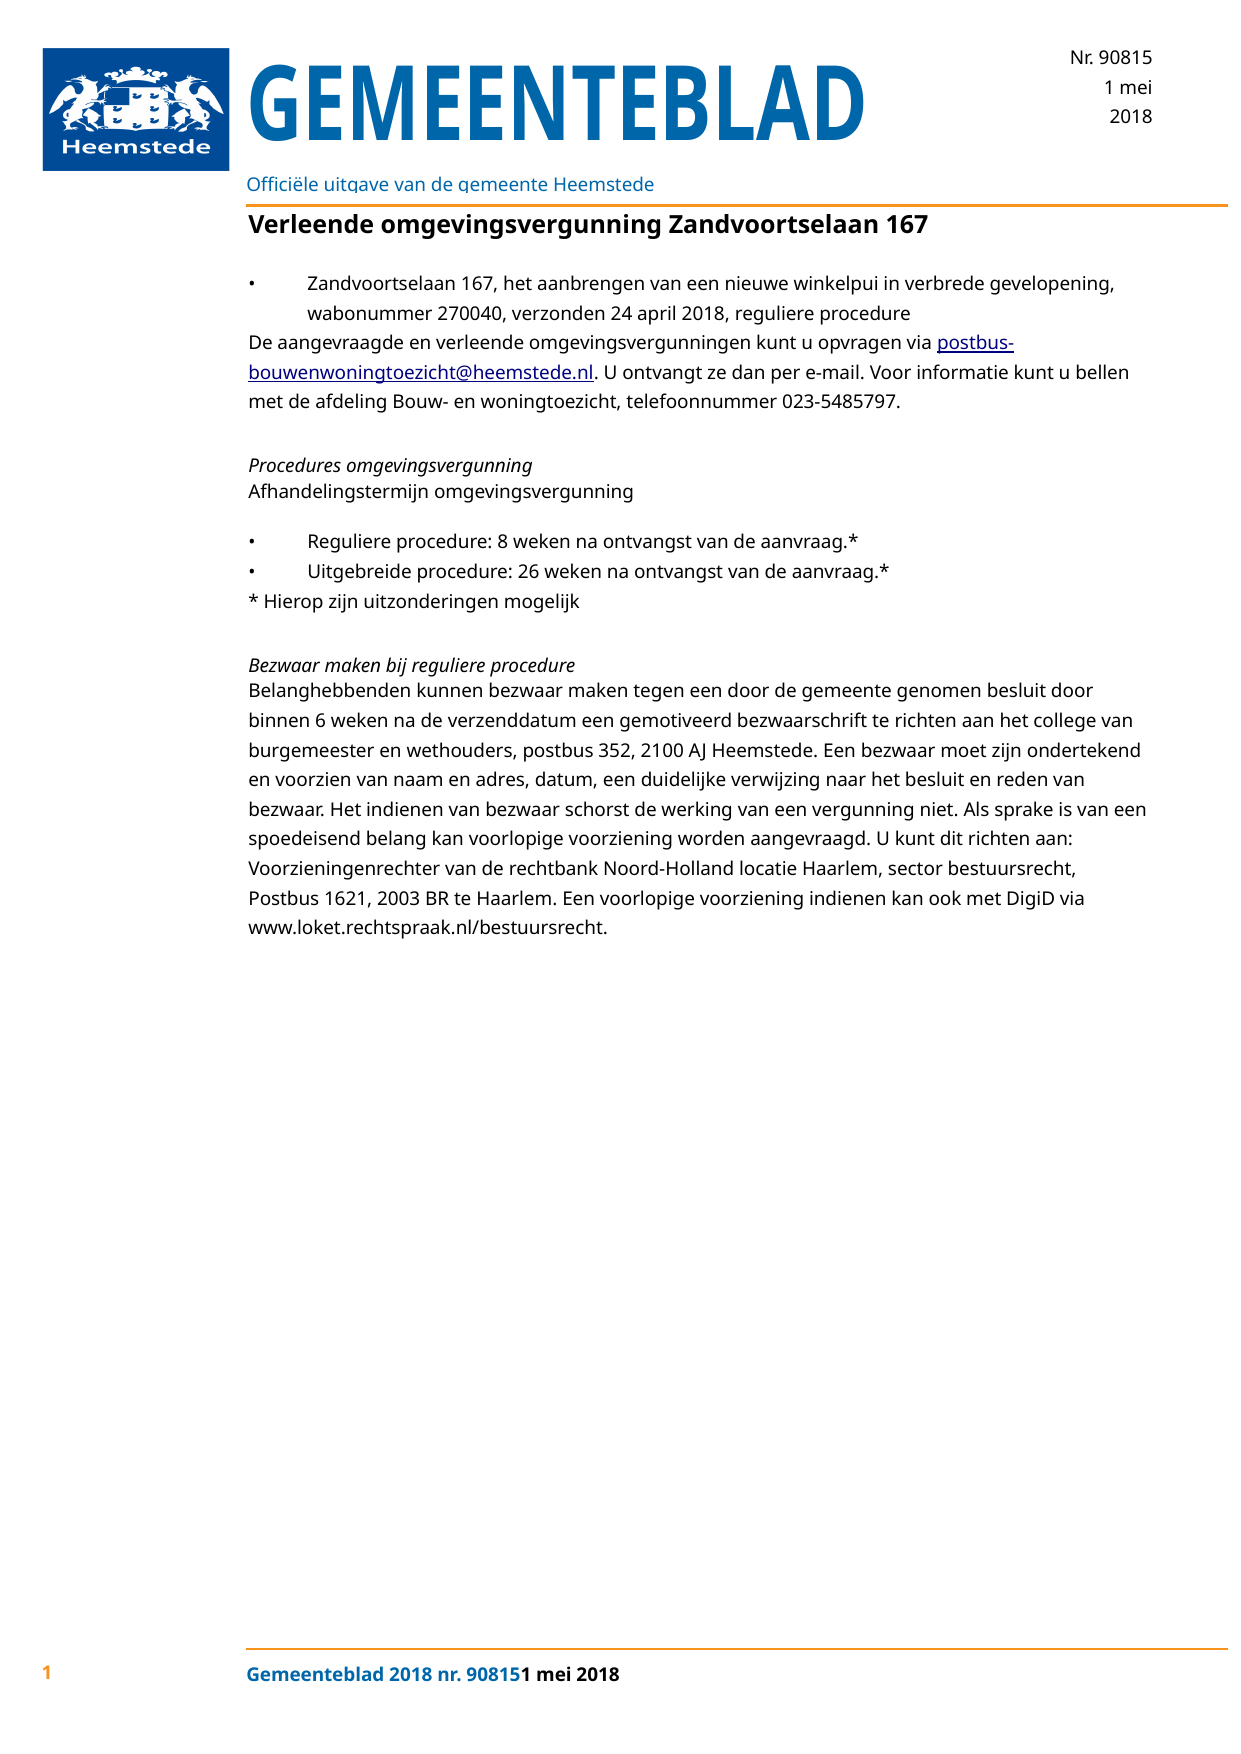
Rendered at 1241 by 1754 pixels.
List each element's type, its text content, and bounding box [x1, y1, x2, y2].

text * Hierop zijn uitzonderingen mogelijk [248, 588, 1152, 614]
picture [41, 47, 231, 172]
text Belanghebbenden kunnen bezwaar maken tegen een door de gemeente genomen besluit door binnen 6 weken na de verzenddatum een gemotiveerd bezwaarschrift te richten aan het college van burgemeester en wethouders, postbus 352, 2100 AJ Heemstede. Een bezwaar moet zijn ondertekend en voorzien van naam en adres, datum, een duidelijke verwijzing naar het besluit en reden van bezwaar. Het indienen van bezwaar schorst de werking van een vergunning niet. Als sprake is van een spoedeisend belang kan voorlopige voorziening worden aangevraagd. U kunt dit richten aan: Voorzieningenrechter van de rechtbank Noord-Holland locatie Haarlem, sector bestuursrecht, Postbus 1621, 2003 BR te Haarlem. Een voorlopige voorziening indienen kan ook met DigiD via www.loket.rechtspraak.nl/bestuursrecht. [248, 678, 1152, 940]
text Bezwaar maken bij reguliere procedure [248, 652, 1152, 678]
text De aangevraagde en verleende omgevingsvergunningen kunt u opvragen via postbus-bouwenwoningtoezicht@heemstede.nl. U ontvangt ze dan per e-mail. Voor informatie kunt u bellen met de afdeling Bouw- en woningtoezicht, telefoonnummer 023-5485797. [248, 329, 1152, 414]
text Verleende omgevingsvergunning Zandvoortselaan 167 [248, 207, 1152, 241]
text Procedures omgevingsvergunning [248, 453, 1152, 478]
text Afhandelingstermijn omgevingsvergunning [248, 478, 1152, 504]
list Zandvoortselaan 167, het aanbrengen van een nieuwe winkelpui in verbrede gevelopening, wabonummer 270040, verzonden 24 april 2018, reguliere procedure [248, 270, 1152, 326]
list Reguliere procedure: 8 weken na ontvangst van de aanvraag.* [248, 529, 1152, 554]
list Uitgebreide procedure: 26 weken na ontvangst van de aanvraag.* [248, 558, 1152, 584]
